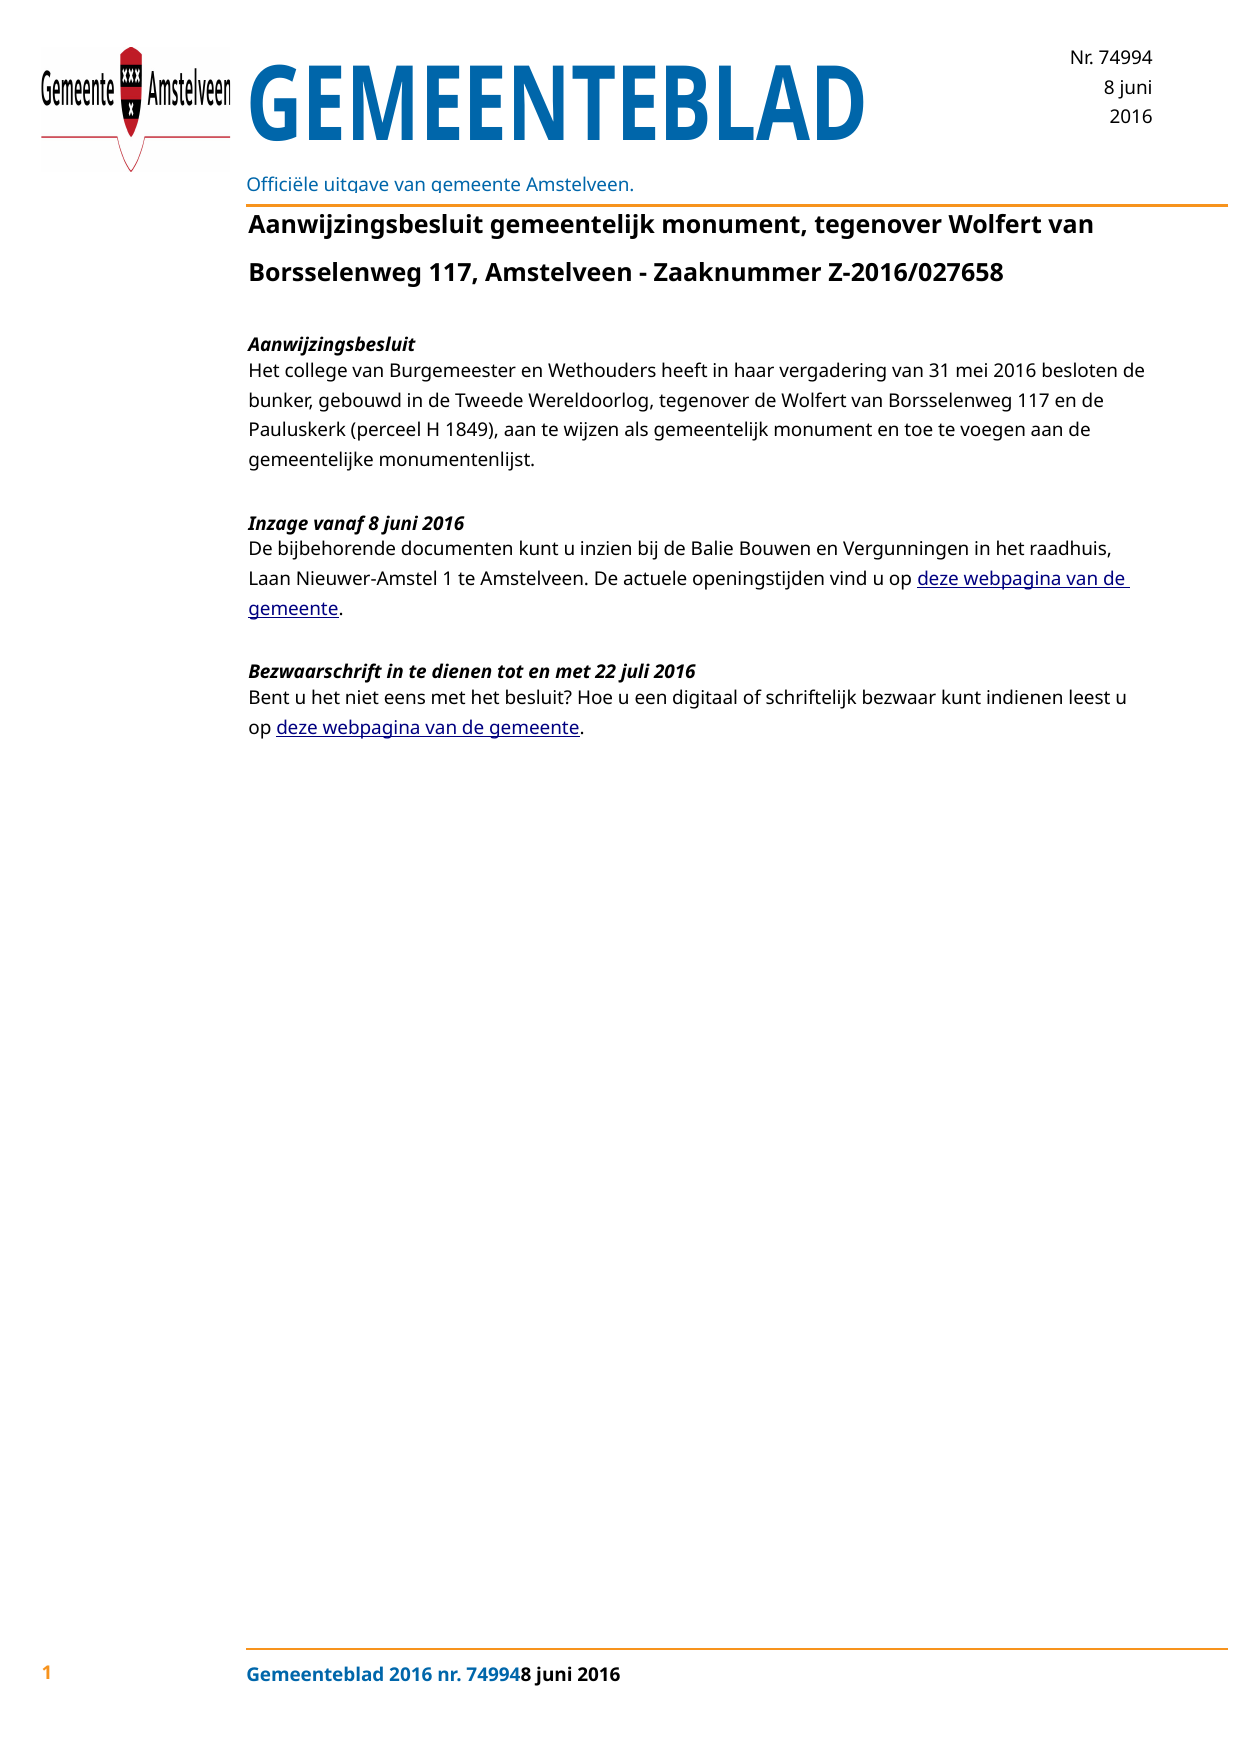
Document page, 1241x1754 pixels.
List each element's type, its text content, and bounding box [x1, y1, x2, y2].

text Bent u het niet eens met het besluit? Hoe u een digitaal of schriftelijk bezwaar kunt indienen leest u op deze webpagina van de gemeente. [248, 684, 1152, 740]
text Het college van Burgemeester en Wethouders heeft in haar vergadering van 31 mei 2016 besloten de bunker, gebouwd in de Tweede Wereldoorlog, tegenover de Wolfert van Borsselenweg 117 en de Pauluskerk (perceel H 1849), aan te wijzen als gemeentelijk monument en toe te voegen aan de gemeentelijke monumentenlijst. [248, 357, 1152, 472]
text Inzage vanaf 8 juni 2016 [248, 510, 1152, 536]
picture [41, 47, 231, 172]
text Aanwijzingsbesluit gemeentelijk monument, tegenover Wolfert van Borsselenweg 117, Amstelveen - Zaaknummer Z-2016/027658 [248, 207, 1152, 288]
text De bijbehorende documenten kunt u inzien bij de Balie Bouwen en Vergunningen in het raadhuis, Laan Nieuwer-Amstel 1 te Amstelveen. De actuele openingstijden vind u op deze webpagina van de gemeente. [248, 536, 1152, 621]
text Aanwijzingsbesluit [248, 331, 1152, 357]
text Bezwaarschrift in te dienen tot en met 22 juli 2016 [248, 659, 1152, 684]
